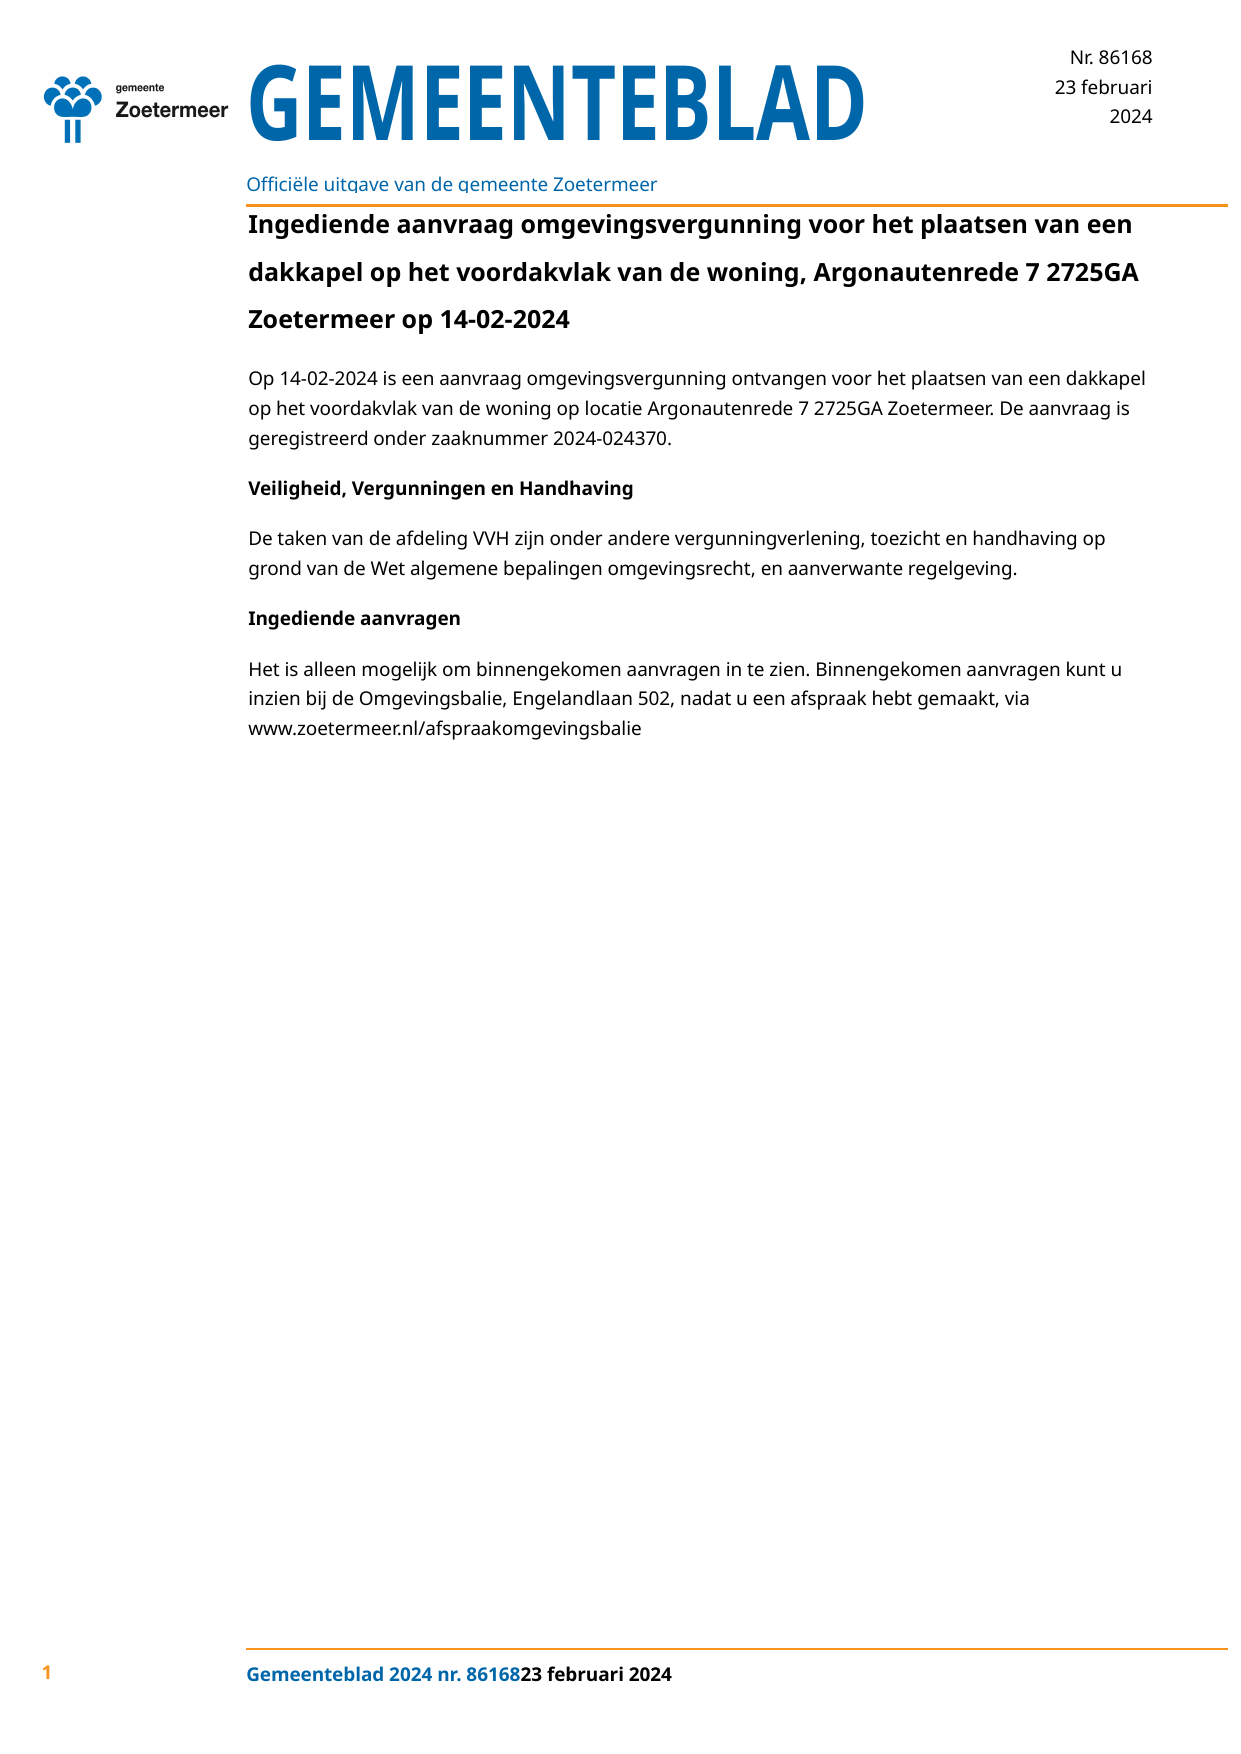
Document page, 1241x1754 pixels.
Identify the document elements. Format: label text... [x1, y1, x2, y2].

text Veiligheid, Vergunningen en Handhaving [248, 475, 1152, 501]
text Op 14-02-2024 is een aanvraag omgevingsvergunning ontvangen voor het plaatsen van een dakkapel op het voordakvlak van de woning op locatie Argonautenrede 7 2725GA Zoetermeer. De aanvraag is geregistreerd onder zaaknummer 2024-024370. [248, 366, 1152, 450]
picture [41, 47, 231, 172]
text Het is alleen mogelijk om binnengekomen aanvragen in te zien. Binnengekomen aanvragen kunt u inzien bij de Omgevingsbalie, Engelandlaan 502, nadat u een afspraak hebt gemaakt, via www.zoetermeer.nl/afspraakomgevingsbalie [248, 656, 1152, 741]
text Ingediende aanvraag omgevingsvergunning voor het plaatsen van een dakkapel op het voordakvlak van de woning, Argonautenrede 7 2725GA Zoetermeer op 14-02-2024 [248, 207, 1152, 336]
text De taken van de afdeling VVH zijn onder andere vergunningverlening, toezicht en handhaving op grond van de Wet algemene bepalingen omgevingsrecht, en aanverwante regelgeving. [248, 526, 1152, 581]
text Ingediende aanvragen [248, 606, 1152, 631]
